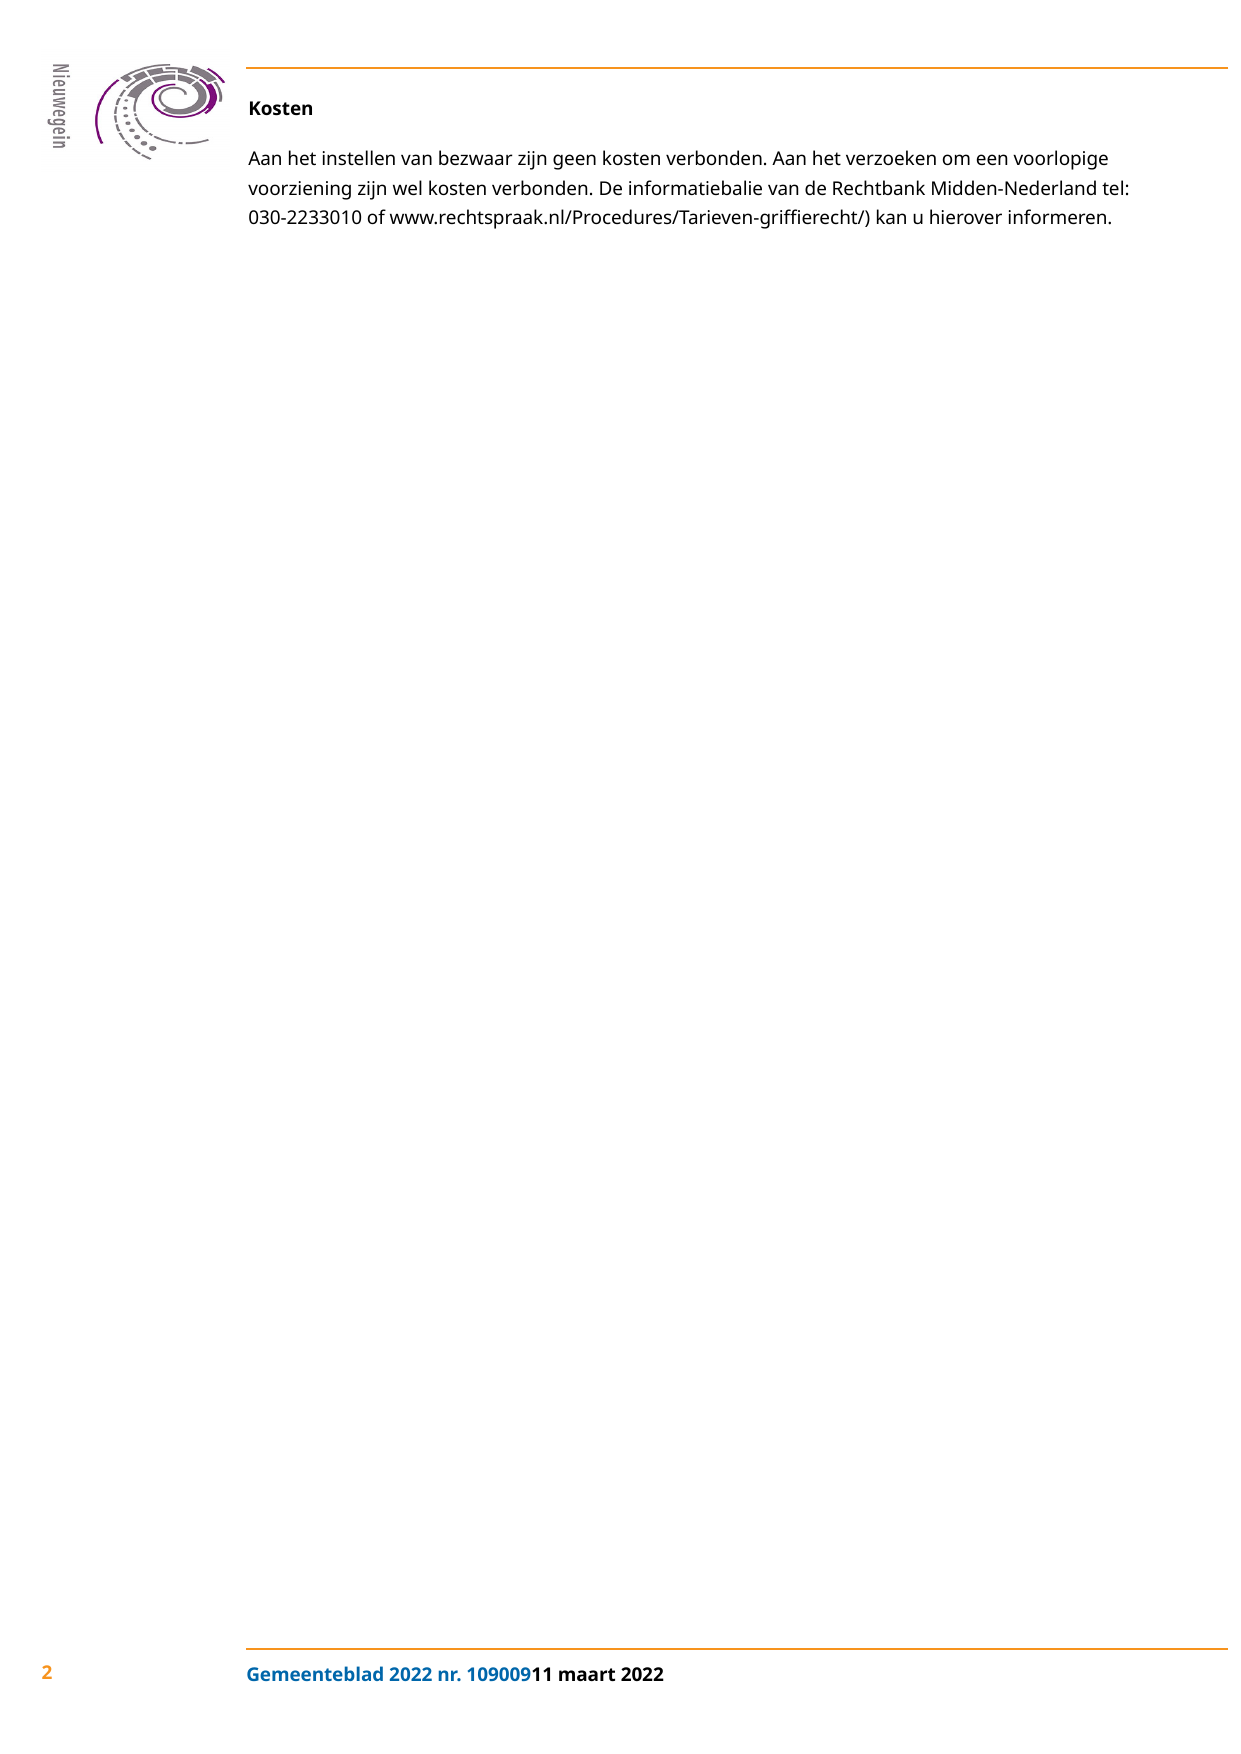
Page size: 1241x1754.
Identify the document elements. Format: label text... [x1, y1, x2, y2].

picture [41, 47, 231, 172]
text Aan het instellen van bezwaar zijn geen kosten verbonden. Aan het verzoeken om een voorlopige voorziening zijn wel kosten verbonden. De informatiebalie van de Rechtbank Midden-Nederland tel: 030-2233010 of www.rechtspraak.nl/Procedures/Tarieven-griffierecht/) kan u hierover informeren. [248, 145, 1152, 230]
text Kosten [248, 95, 1152, 121]
